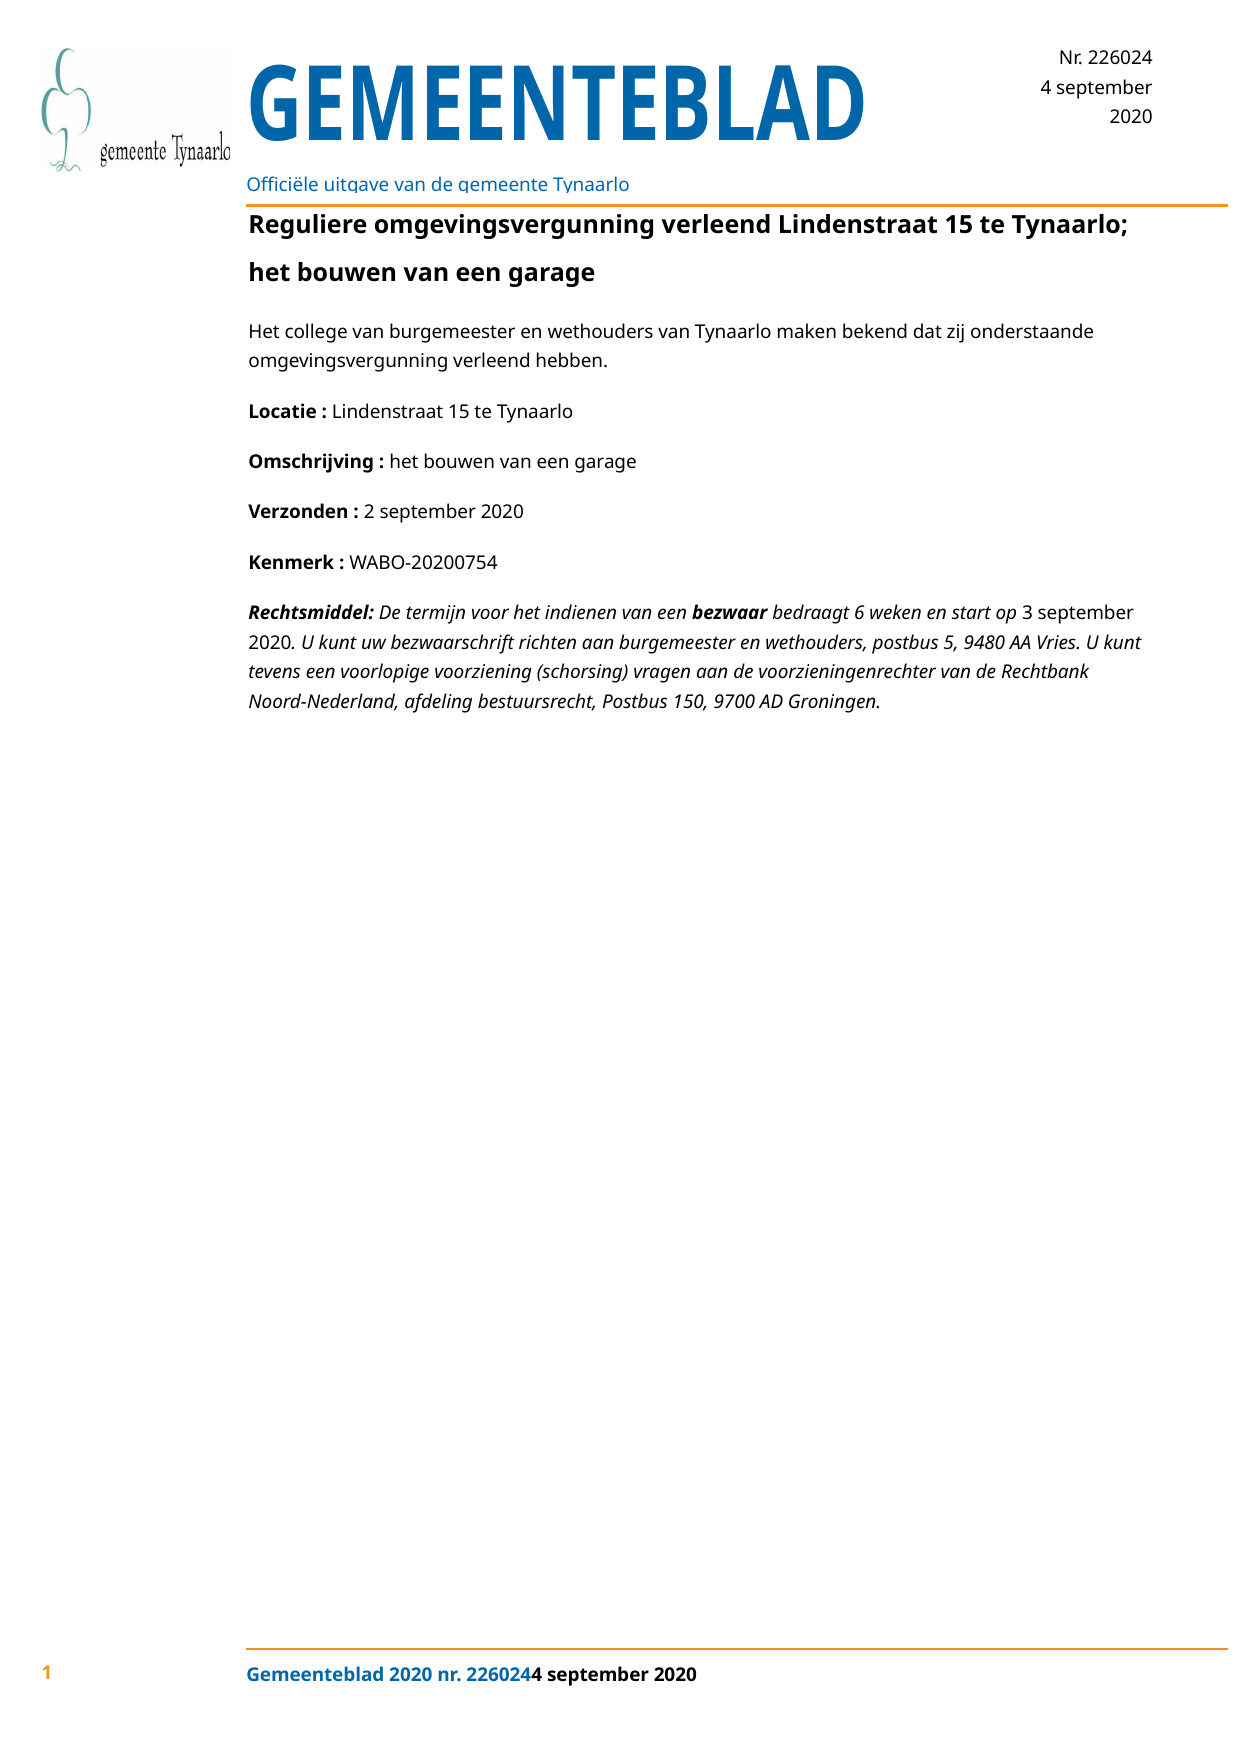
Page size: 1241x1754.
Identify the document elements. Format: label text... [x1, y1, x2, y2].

text Kenmerk : WABO-20200754 [248, 549, 1152, 575]
text Rechtsmiddel: De termijn voor het indienen van een bezwaar bedraagt 6 weken en start op 3 september 2020. U kunt uw bezwaarschrift richten aan burgemeester en wethouders, postbus 5, 9480 AA Vries. U kunt tevens een voorlopige voorziening (schorsing) vragen aan de voorzieningenrechter van de Rechtbank Noord-Nederland, afdeling bestuursrecht, Postbus 150, 9700 AD Groningen. [248, 599, 1152, 714]
text Omschrijving : het bouwen van een garage [248, 448, 1152, 474]
picture [41, 47, 231, 172]
text Het college van burgemeester en wethouders van Tynaarlo maken bekend dat zij onderstaande omgevingsvergunning verleend hebben. [248, 318, 1152, 373]
text Reguliere omgevingsvergunning verleend Lindenstraat 15 te Tynaarlo; het bouwen van een garage [248, 207, 1152, 288]
text Locatie : Lindenstraat 15 te Tynaarlo [248, 398, 1152, 424]
text Verzonden : 2 september 2020 [248, 499, 1152, 524]
